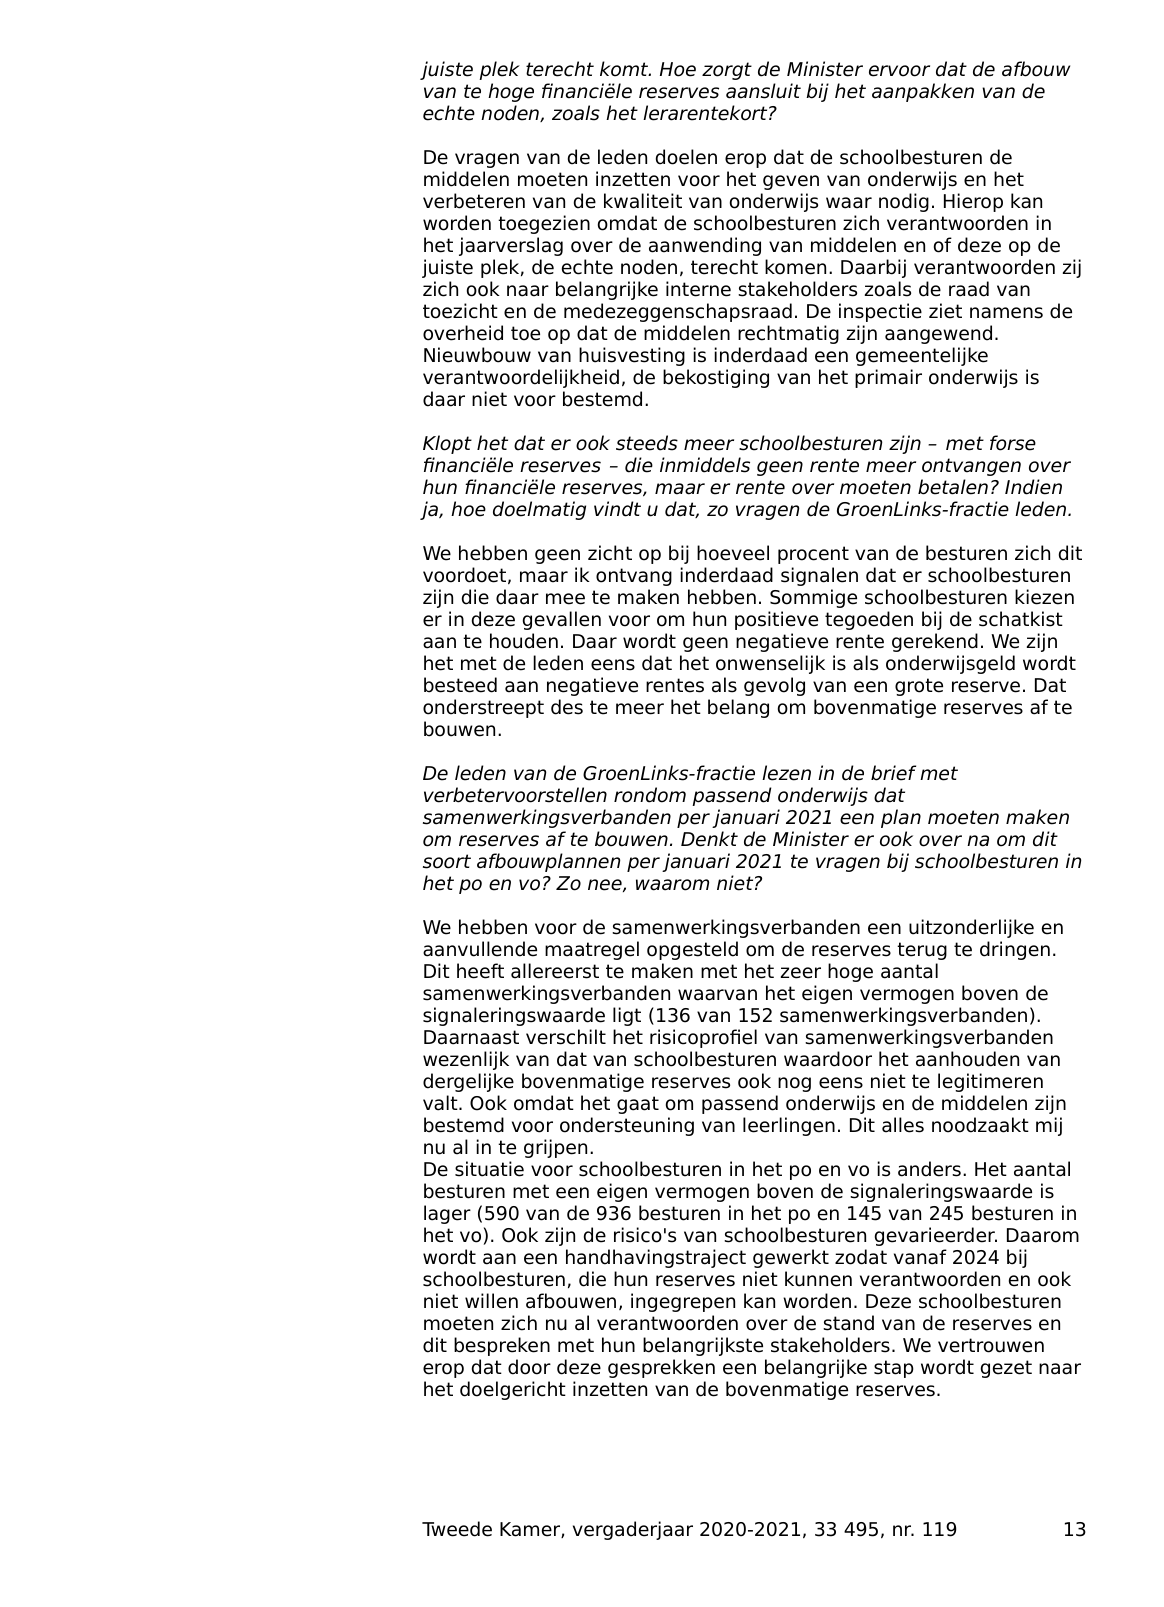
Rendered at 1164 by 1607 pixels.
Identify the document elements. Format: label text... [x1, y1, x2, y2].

text De vragen van de leden doelen erop dat de schoolbesturen de middelen moeten inzetten voor het geven van onderwijs en het verbeteren van de kwaliteit van onderwijs waar nodig. Hierop kan worden toegezien omdat de schoolbesturen zich verantwoorden in het jaarverslag over de aanwending van middelen en of deze op de juiste plek, de echte noden, terecht komen. Daarbij verantwoorden zij zich ook naar belangrijke interne stakeholders zoals de raad van toezicht en de medezeggenschapsraad. De inspectie ziet namens de overheid toe op dat de middelen rechtmatig zijn aangewend. Nieuwbouw van huisvesting is inderdaad een gemeentelijke verantwoordelijkheid, de bekostiging van het primair onderwijs is daar niet voor bestemd. [422, 147, 1087, 411]
text Klopt het dat er ook steeds meer schoolbesturen zijn – met forse financiële reserves – die inmiddels geen rente meer ontvangen over hun financiële reserves, maar er rente over moeten betalen? Indien ja, hoe doelmatig vindt u dat, zo vragen de GroenLinks-fractie leden. [422, 433, 1087, 521]
text juiste plek terecht komt. Hoe zorgt de Minister ervoor dat de afbouw van te hoge financiële reserves aansluit bij het aanpakken van de echte noden, zoals het lerarentekort? [422, 59, 1087, 125]
text We hebben geen zicht op bij hoeveel procent van de besturen zich dit voordoet, maar ik ontvang inderdaad signalen dat er schoolbesturen zijn die daar mee te maken hebben. Sommige schoolbesturen kiezen er in deze gevallen voor om hun positieve tegoeden bij de schatkist aan te houden. Daar wordt geen negatieve rente gerekend. We zijn het met de leden eens dat het onwenselijk is als onderwijsgeld wordt besteed aan negatieve rentes als gevolg van een grote reserve. Dat onderstreept des te meer het belang om bovenmatige reserves af te bouwen. [422, 543, 1087, 741]
text De situatie voor schoolbesturen in het po en vo is anders. Het aantal besturen met een eigen vermogen boven de signaleringswaarde is lager (590 van de 936 besturen in het po en 145 van 245 besturen in het vo). Ook zijn de risico's van schoolbesturen gevarieerder. Daarom wordt aan een handhavingstraject gewerkt zodat vanaf 2024 bij schoolbesturen, die hun reserves niet kunnen verantwoorden en ook niet willen afbouwen, ingegrepen kan worden. Deze schoolbesturen moeten zich nu al verantwoorden over de stand van de reserves en dit bespreken met hun belangrijkste stakeholders. We vertrouwen erop dat door deze gesprekken een belangrijke stap wordt gezet naar het doelgericht inzetten van de bovenmatige reserves. [422, 1159, 1087, 1401]
text De leden van de GroenLinks-fractie lezen in de brief met verbetervoorstellen rondom passend onderwijs dat samenwerkingsverbanden per januari 2021 een plan moeten maken om reserves af te bouwen. Denkt de Minister er ook over na om dit soort afbouwplannen per januari 2021 te vragen bij schoolbesturen in het po en vo? Zo nee, waarom niet? [422, 763, 1087, 895]
text We hebben voor de samenwerkingsverbanden een uitzonderlijke en aanvullende maatregel opgesteld om de reserves terug te dringen. Dit heeft allereerst te maken met het zeer hoge aantal samenwerkingsverbanden waarvan het eigen vermogen boven de signaleringswaarde ligt (136 van 152 samenwerkingsverbanden). Daarnaast verschilt het risicoprofiel van samenwerkingsverbanden wezenlijk van dat van schoolbesturen waardoor het aanhouden van dergelijke bovenmatige reserves ook nog eens niet te legitimeren valt. Ook omdat het gaat om passend onderwijs en de middelen zijn bestemd voor ondersteuning van leerlingen. Dit alles noodzaakt mij nu al in te grijpen. [422, 917, 1087, 1159]
